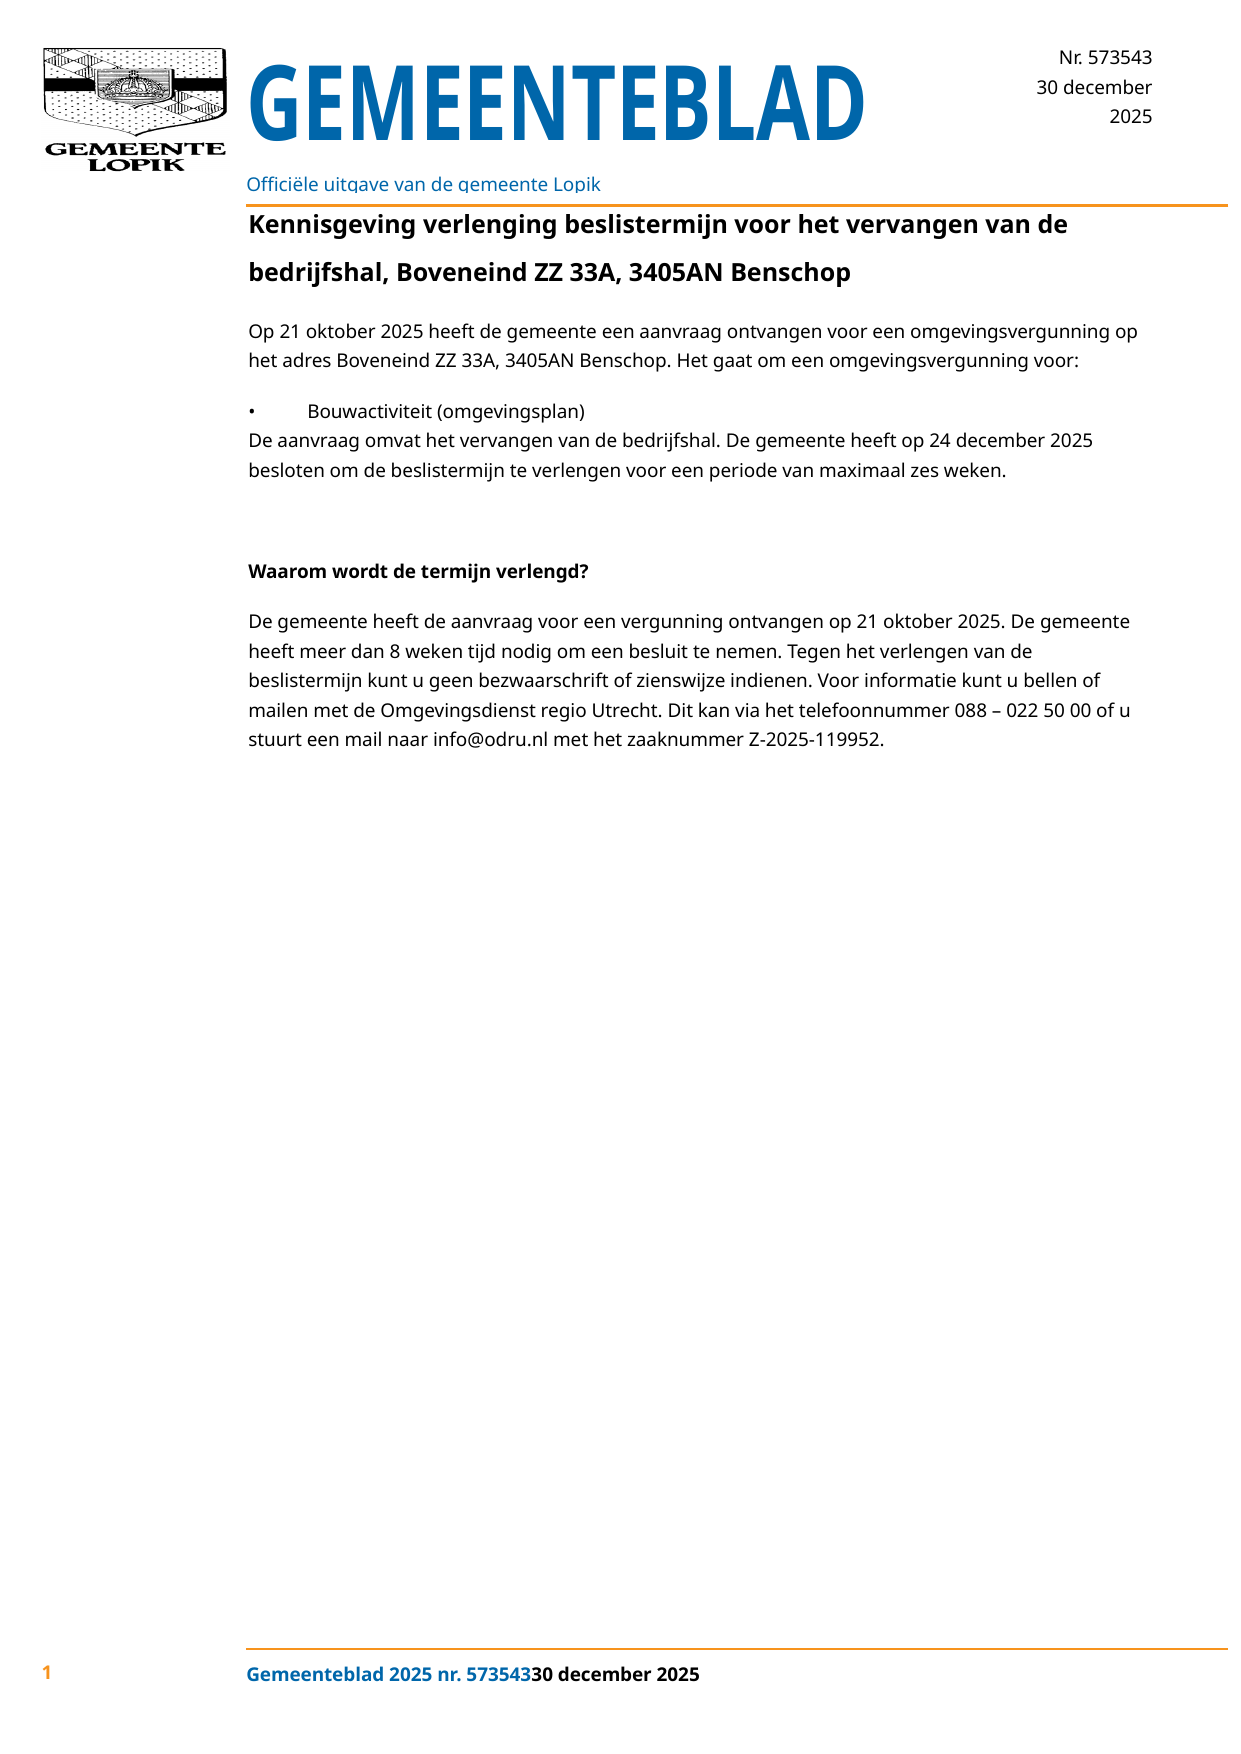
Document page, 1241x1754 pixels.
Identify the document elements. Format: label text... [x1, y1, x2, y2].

text De gemeente heeft de aanvraag voor een vergunning ontvangen op 21 oktober 2025. De gemeente heeft meer dan 8 weken tijd nodig om een besluit te nemen. Tegen het verlengen van de beslistermijn kunt u geen bezwaarschrift of zienswijze indienen. Voor informatie kunt u bellen of mailen met de Omgevingsdienst regio Utrecht. Dit kan via het telefoonnummer 088 – 022 50 00 of u stuurt een mail naar info@odru.nl met het zaaknummer Z-2025-119952. [248, 608, 1152, 752]
text Op 21 oktober 2025 heeft de gemeente een aanvraag ontvangen voor een omgevingsvergunning op het adres Boveneind ZZ 33A, 3405AN Benschop. Het gaat om een omgevingsvergunning voor: [248, 318, 1152, 373]
text Waarom wordt de termijn verlengd? [248, 558, 1152, 584]
text Kennisgeving verlenging beslistermijn voor het vervangen van de bedrijfshal, Boveneind ZZ 33A, 3405AN Benschop [248, 207, 1152, 288]
list Bouwactiviteit (omgevingsplan) [248, 398, 1152, 424]
text De aanvraag omvat het vervangen van de bedrijfshal. De gemeente heeft op 24 december 2025 besloten om de beslistermijn te verlengen voor een periode van maximaal zes weken. [248, 427, 1152, 483]
picture [41, 47, 231, 172]
